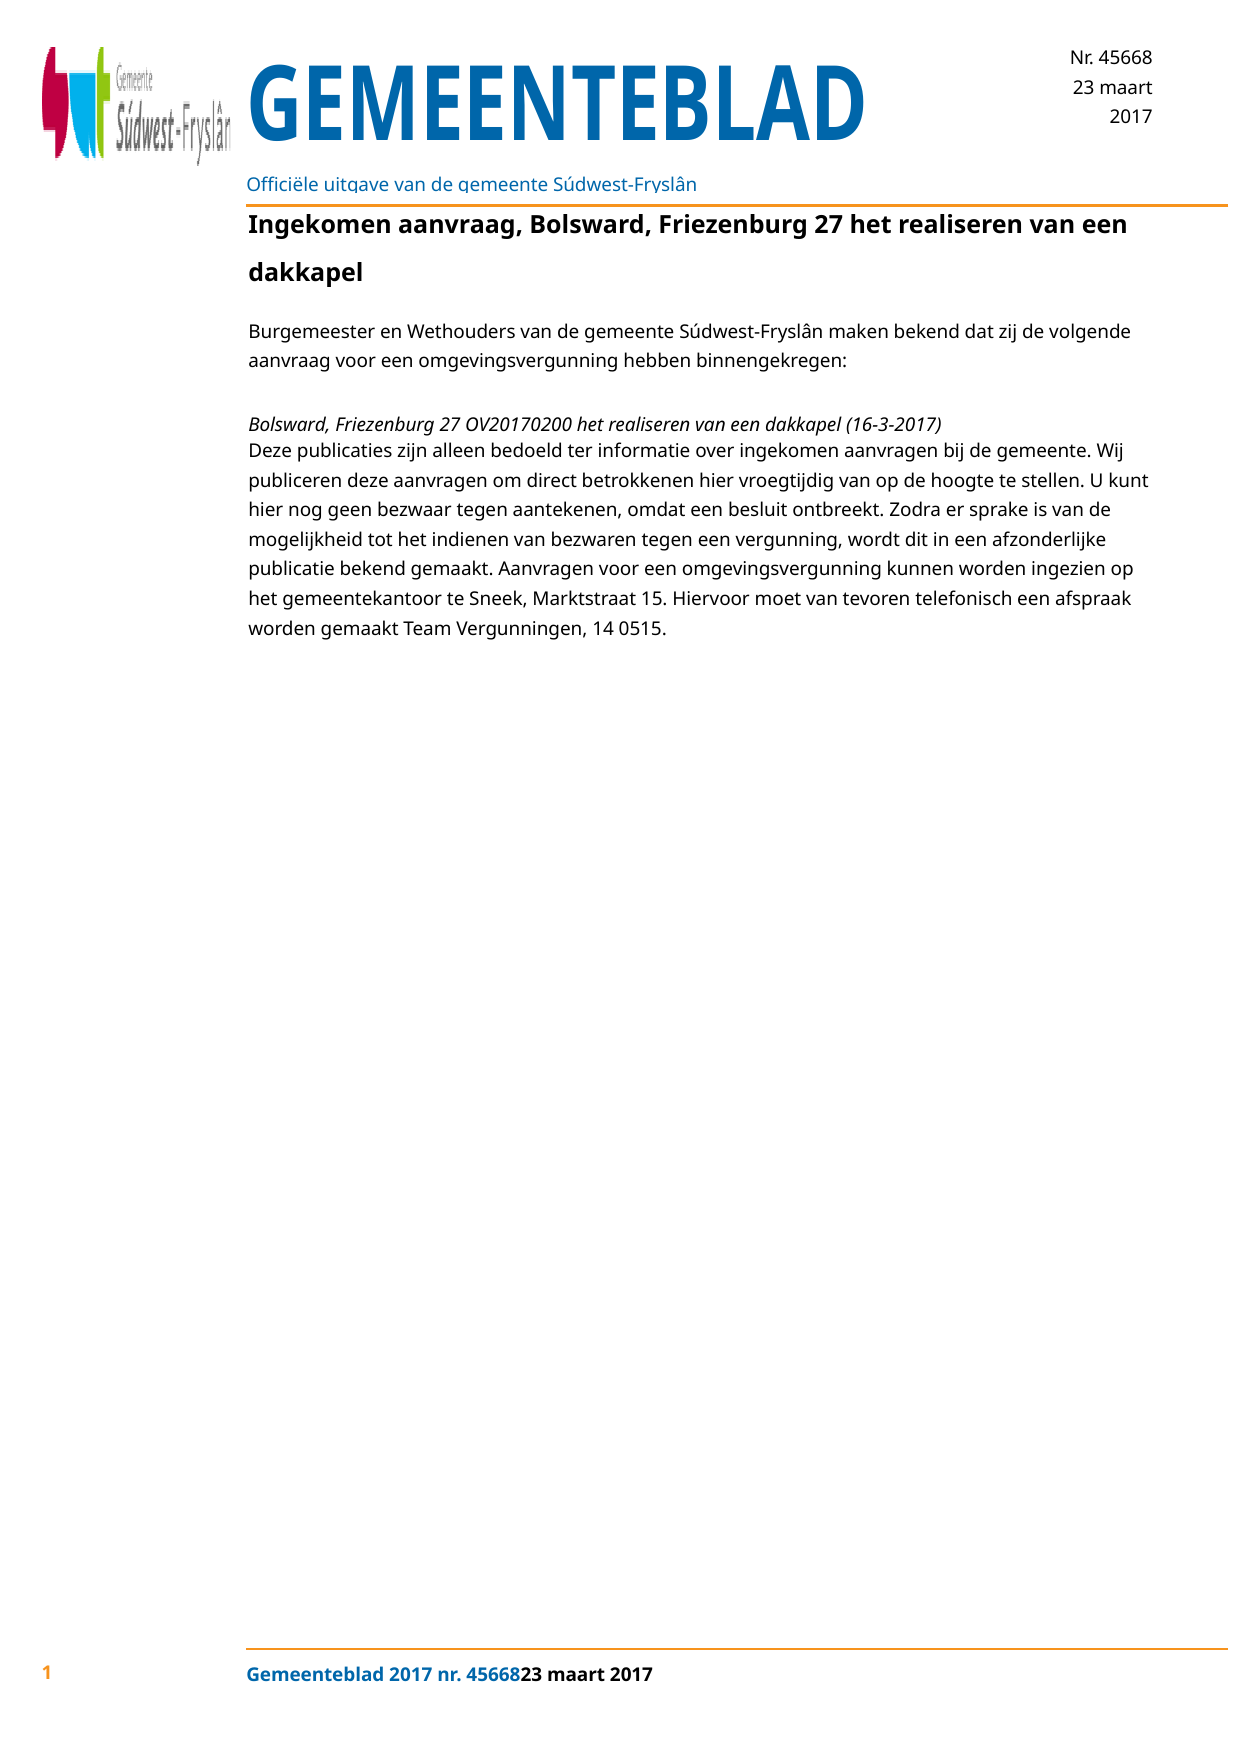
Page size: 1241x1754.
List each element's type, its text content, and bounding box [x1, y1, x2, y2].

text Burgemeester en Wethouders van de gemeente Súdwest-Fryslân maken bekend dat zij de volgende aanvraag voor een omgevingsvergunning hebben binnengekregen: [248, 318, 1152, 373]
text Bolsward, Friezenburg 27 OV20170200 het realiseren van een dakkapel (16-3-2017) [248, 411, 1152, 437]
text Ingekomen aanvraag, Bolsward, Friezenburg 27 het realiseren van een dakkapel [248, 207, 1152, 288]
text Deze publicaties zijn alleen bedoeld ter informatie over ingekomen aanvragen bij de gemeente. Wij publiceren deze aanvragen om direct betrokkenen hier vroegtijdig van op de hoogte te stellen. U kunt hier nog geen bezwaar tegen aantekenen, omdat een besluit ontbreekt. Zodra er sprake is van de mogelijkheid tot het indienen van bezwaren tegen een vergunning, wordt dit in een afzonderlijke publicatie bekend gemaakt. Aanvragen voor een omgevingsvergunning kunnen worden ingezien op het gemeentekantoor te Sneek, Marktstraat 15. Hiervoor moet van tevoren telefonisch een afspraak worden gemaakt Team Vergunningen, 14 0515. [248, 437, 1152, 640]
picture [41, 47, 231, 172]
